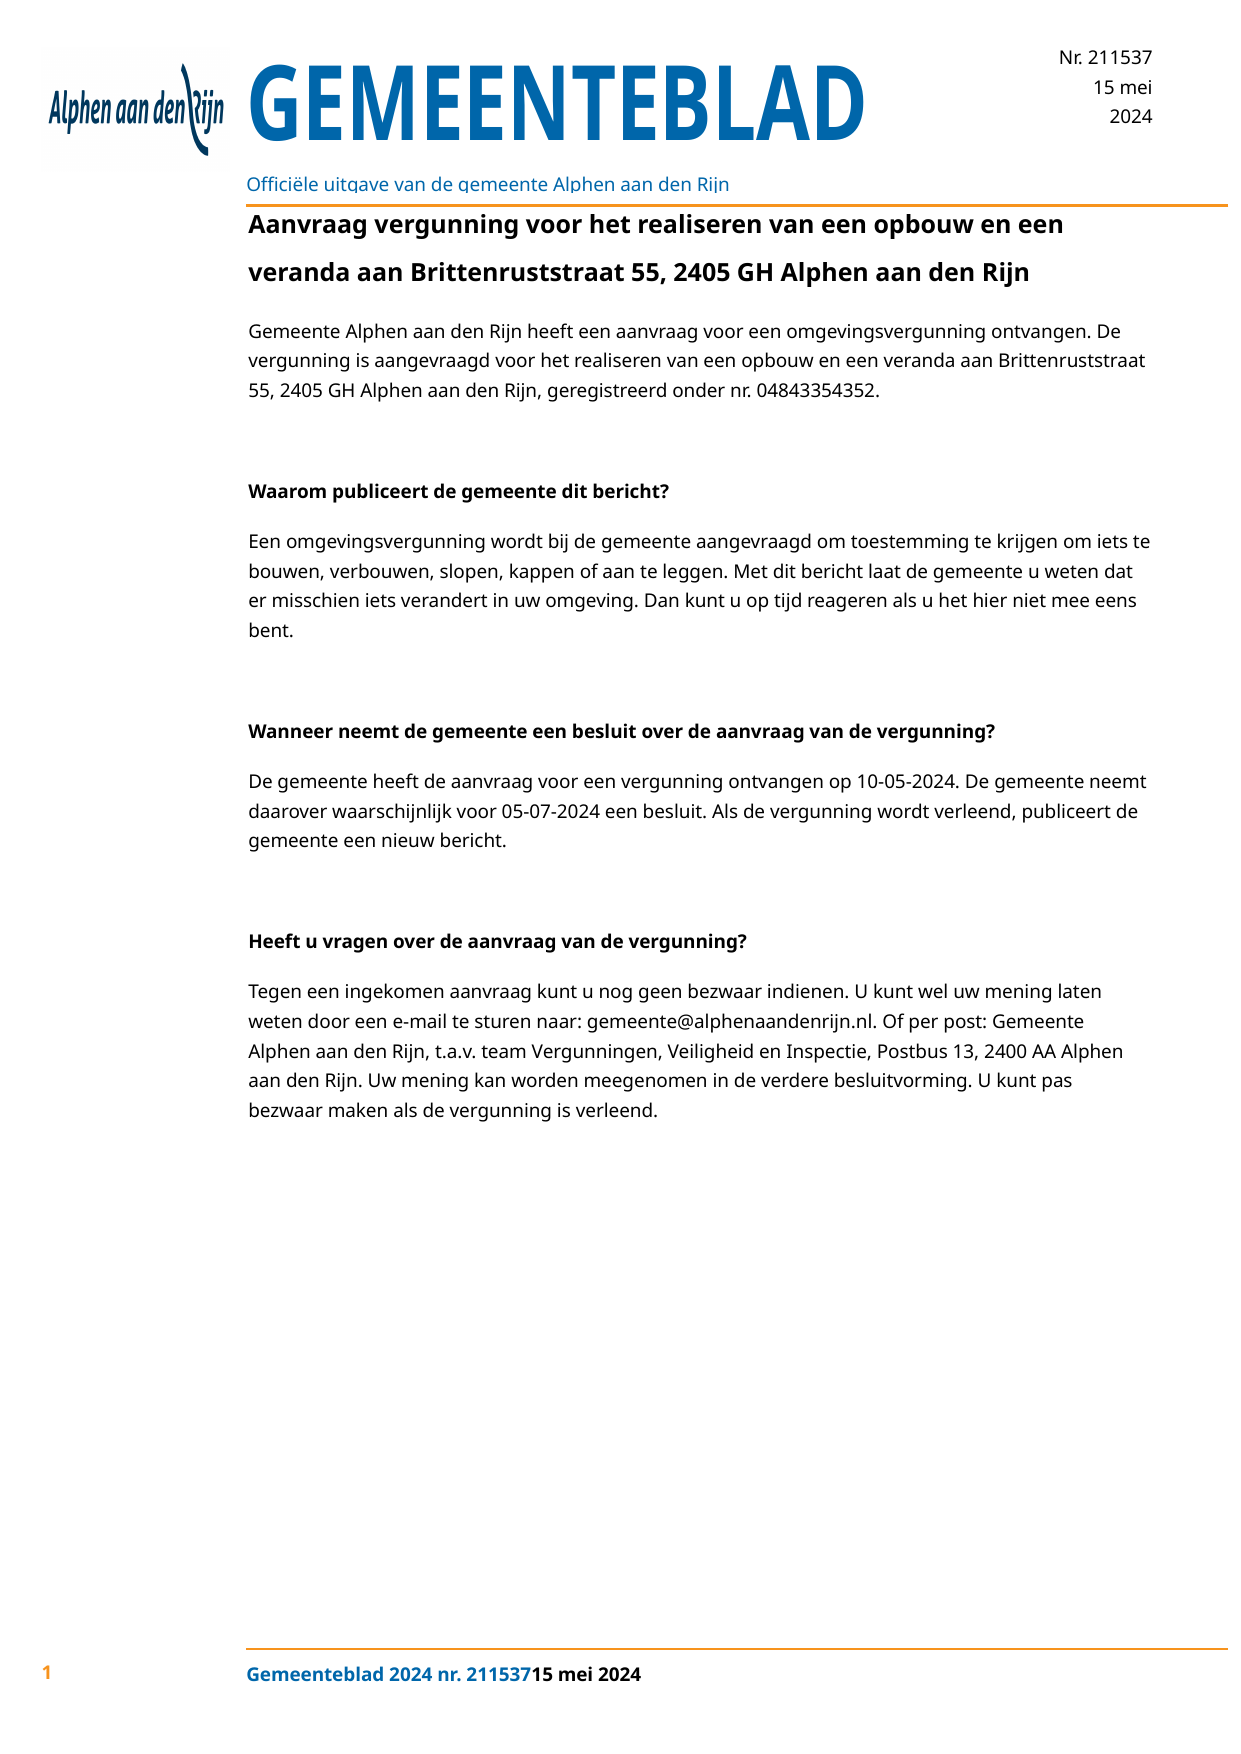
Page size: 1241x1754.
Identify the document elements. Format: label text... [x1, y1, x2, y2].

text Een omgevingsvergunning wordt bij de gemeente aangevraagd om toestemming te krijgen om iets te bouwen, verbouwen, slopen, kappen of aan te leggen. Met dit bericht laat de gemeente u weten dat er misschien iets verandert in uw omgeving. Dan kunt u op tijd reageren als u het hier niet mee eens bent. [248, 528, 1152, 643]
text De gemeente heeft de aanvraag voor een vergunning ontvangen op 10-05-2024. De gemeente neemt daarover waarschijnlijk voor 05-07-2024 een besluit. Als de vergunning wordt verleend, publiceert de gemeente een nieuw bericht. [248, 768, 1152, 853]
text Waarom publiceert de gemeente dit bericht? [248, 478, 1152, 504]
text Wanneer neemt de gemeente een besluit over de aanvraag van de vergunning? [248, 718, 1152, 744]
text Aanvraag vergunning voor het realiseren van een opbouw en een veranda aan Brittenruststraat 55, 2405 GH Alphen aan den Rijn [248, 207, 1152, 288]
text Gemeente Alphen aan den Rijn heeft een aanvraag voor een omgevingsvergunning ontvangen. De vergunning is aangevraagd voor het realiseren van een opbouw en een veranda aan Brittenruststraat 55, 2405 GH Alphen aan den Rijn, geregistreerd onder nr. 04843354352. [248, 318, 1152, 403]
text Tegen een ingekomen aanvraag kunt u nog geen bezwaar indienen. U kunt wel uw mening laten weten door een e-mail te sturen naar: gemeente@alphenaandenrijn.nl. Of per post: Gemeente Alphen aan den Rijn, t.a.v. team Vergunningen, Veiligheid en Inspectie, Postbus 13, 2400 AA Alphen aan den Rijn. Uw mening kan worden meegenomen in de verdere besluitvorming. U kunt pas bezwaar maken als de vergunning is verleend. [248, 979, 1152, 1123]
picture [41, 47, 231, 172]
text Heeft u vragen over de aanvraag van de vergunning? [248, 928, 1152, 954]
